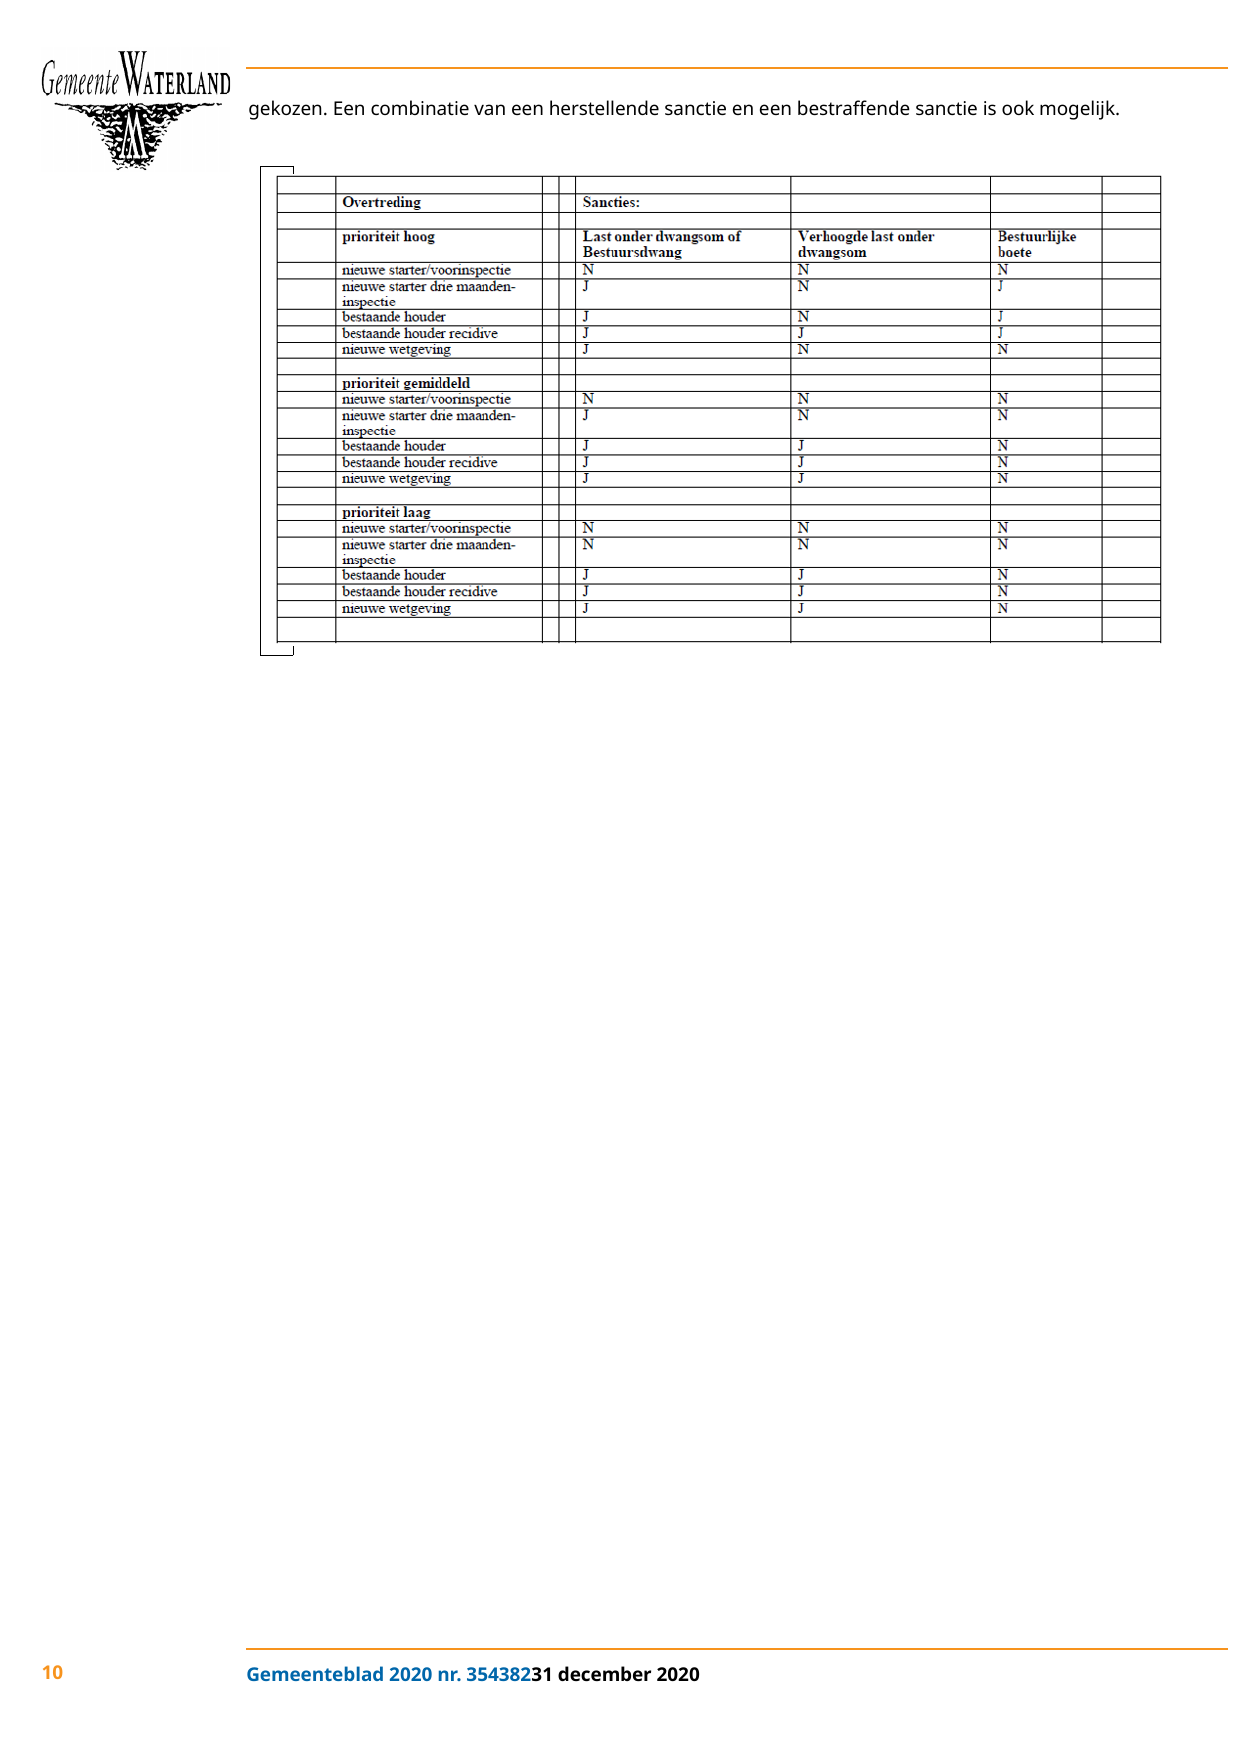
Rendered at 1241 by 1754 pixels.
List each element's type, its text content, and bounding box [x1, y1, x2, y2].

picture [268, 174, 1173, 646]
text gekozen. Een combinatie van een herstellende sanctie en een bestraffende sanctie is ook mogelijk. [248, 95, 1152, 121]
picture [41, 47, 231, 172]
